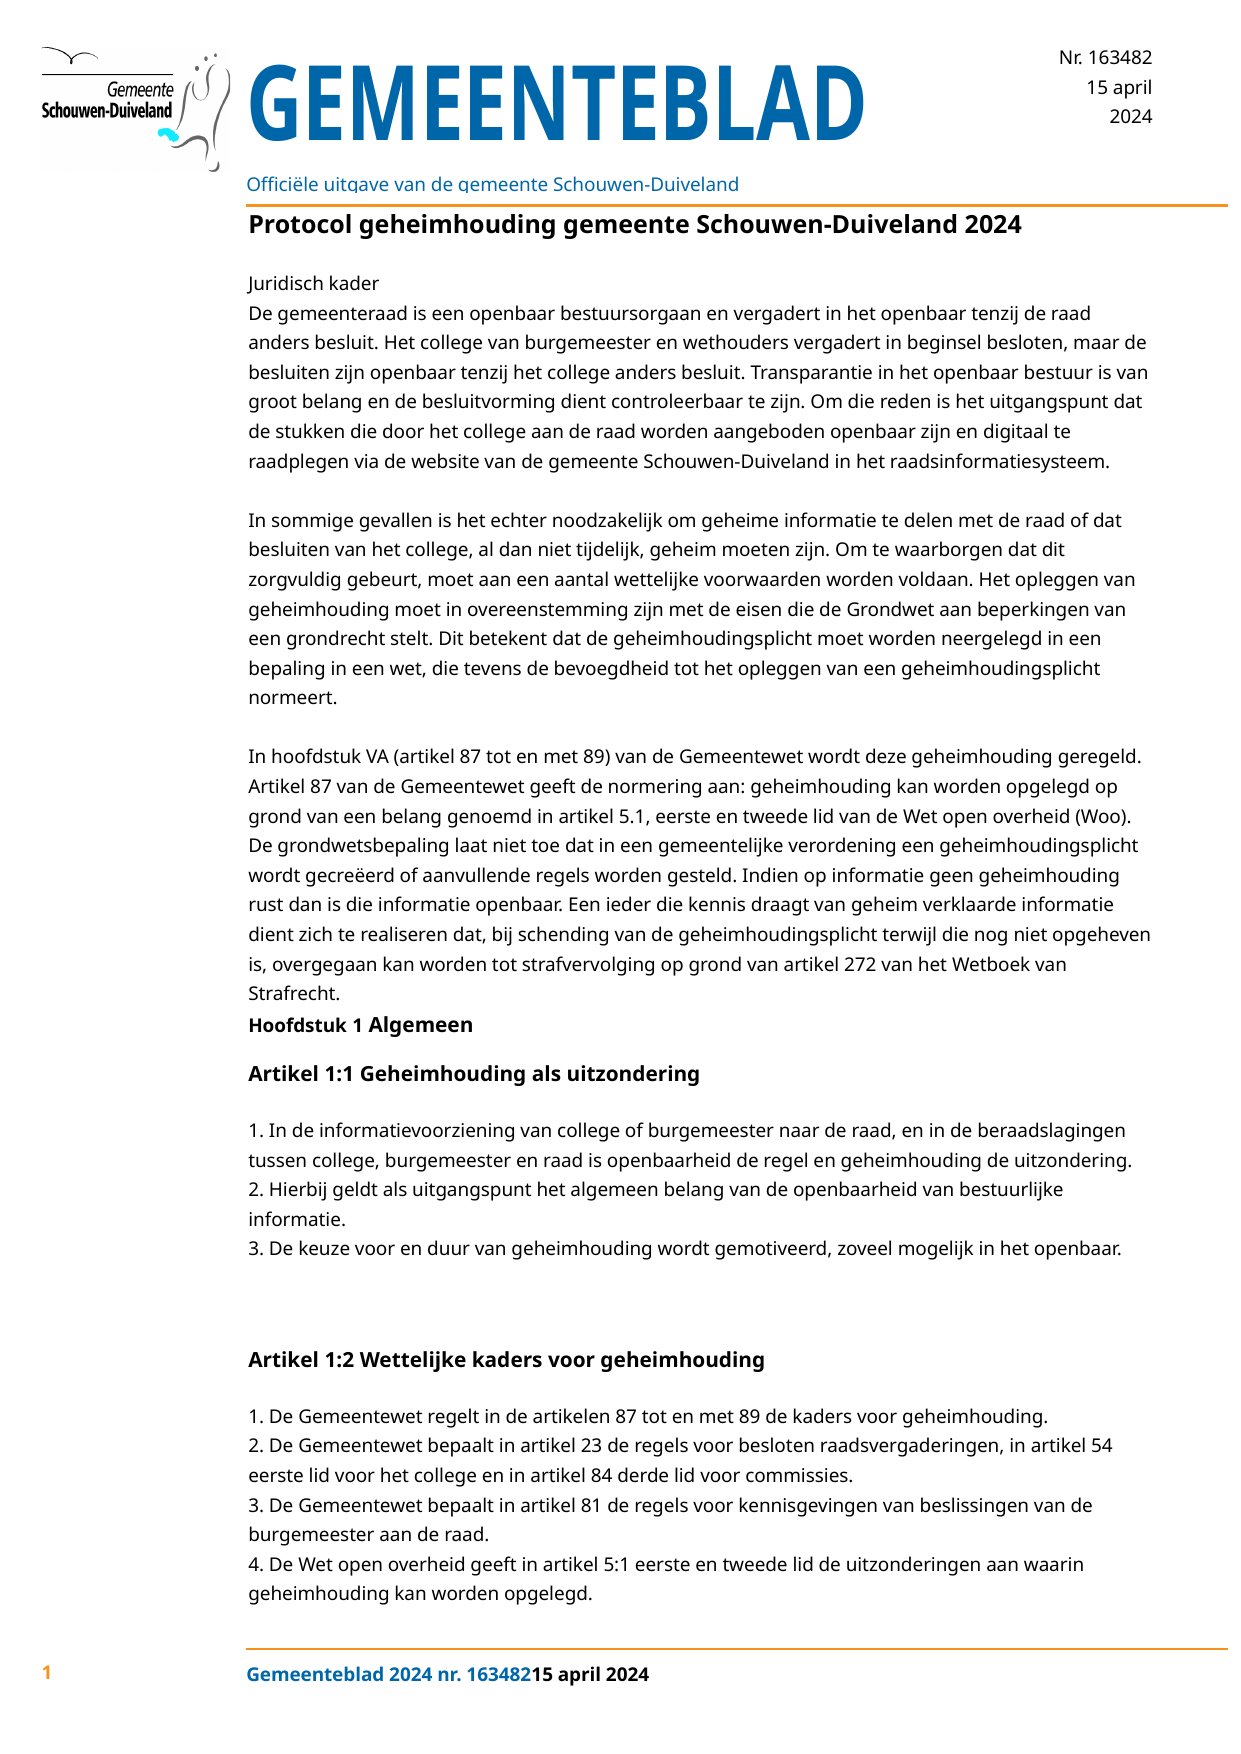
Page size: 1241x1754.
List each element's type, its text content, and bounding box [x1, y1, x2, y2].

text Juridisch kader [248, 270, 1152, 296]
text Protocol geheimhouding gemeente Schouwen-Duiveland 2024 [248, 207, 1152, 241]
text 1. In de informatievoorziening van college of burgemeester naar de raad, en in de beraadslagingen tussen college, burgemeester en raad is openbaarheid de regel en geheimhouding de uitzondering. [248, 1117, 1152, 1172]
text In sommige gevallen is het echter noodzakelijk om geheime informatie te delen met de raad of dat besluiten van het college, al dan niet tijdelijk, geheim moeten zijn. Om te waarborgen dat dit zorgvuldig gebeurt, moet aan een aantal wettelijke voorwaarden worden voldaan. Het opleggen van geheimhouding moet in overeenstemming zijn met de eisen die de Grondwet aan beperkingen van een grondrecht stelt. Dit betekent dat de geheimhoudingsplicht moet worden neergelegd in een bepaling in een wet, die tevens de bevoegdheid tot het opleggen van een geheimhoudingsplicht normeert. [248, 507, 1152, 710]
text De gemeenteraad is een openbaar bestuursorgaan en vergadert in het openbaar tenzij de raad anders besluit. Het college van burgemeester en wethouders vergadert in beginsel besloten, maar de besluiten zijn openbaar tenzij het college anders besluit. Transparantie in het openbaar bestuur is van groot belang en de besluitvorming dient controleerbaar te zijn. Om die reden is het uitgangspunt dat de stukken die door het college aan de raad worden aangeboden openbaar zijn en digitaal te raadplegen via de website van de gemeente Schouwen-Duiveland in het raadsinformatiesysteem. [248, 300, 1152, 473]
picture [41, 47, 231, 172]
text Artikel 1:2 Wettelijke kaders voor geheimhouding [248, 1345, 1152, 1373]
text 2. De Gemeentewet bepaalt in artikel 23 de regels voor besloten raadsvergaderingen, in artikel 54 eerste lid voor het college en in artikel 84 derde lid voor commissies. [248, 1433, 1152, 1488]
text 3. De Gemeentewet bepaalt in artikel 81 de regels voor kennisgevingen van beslissingen van de burgemeester aan de raad. [248, 1492, 1152, 1547]
text Hoofdstuk 1 Algemeen [248, 1010, 1152, 1038]
text In hoofdstuk VA (artikel 87 tot en met 89) van de Gemeentewet wordt deze geheimhouding geregeld. Artikel 87 van de Gemeentewet geeft de normering aan: geheimhouding kan worden opgelegd op grond van een belang genoemd in artikel 5.1, eerste en tweede lid van de Wet open overheid (Woo). De grondwetsbepaling laat niet toe dat in een gemeentelijke verordening een geheimhoudingsplicht wordt gecreëerd of aanvullende regels worden gesteld. Indien op informatie geen geheimhouding rust dan is die informatie openbaar. Een ieder die kennis draagt van geheim verklaarde informatie dient zich te realiseren dat, bij schending van de geheimhoudingsplicht terwijl die nog niet opgeheven is, overgegaan kan worden tot strafvervolging op grond van artikel 272 van het Wetboek van Strafrecht. [248, 744, 1152, 1006]
text 4. De Wet open overheid geeft in artikel 5:1 eerste en tweede lid de uitzonderingen aan waarin geheimhouding kan worden opgelegd. [248, 1551, 1152, 1606]
text 2. Hierbij geldt als uitgangspunt het algemeen belang van de openbaarheid van bestuurlijke informatie. [248, 1176, 1152, 1232]
text 3. De keuze voor en duur van geheimhouding wordt gemotiveerd, zoveel mogelijk in het openbaar. [248, 1236, 1152, 1261]
text 1. De Gemeentewet regelt in de artikelen 87 tot en met 89 de kaders voor geheimhouding. [248, 1403, 1152, 1429]
text Artikel 1:1 Geheimhouding als uitzondering [248, 1059, 1152, 1088]
